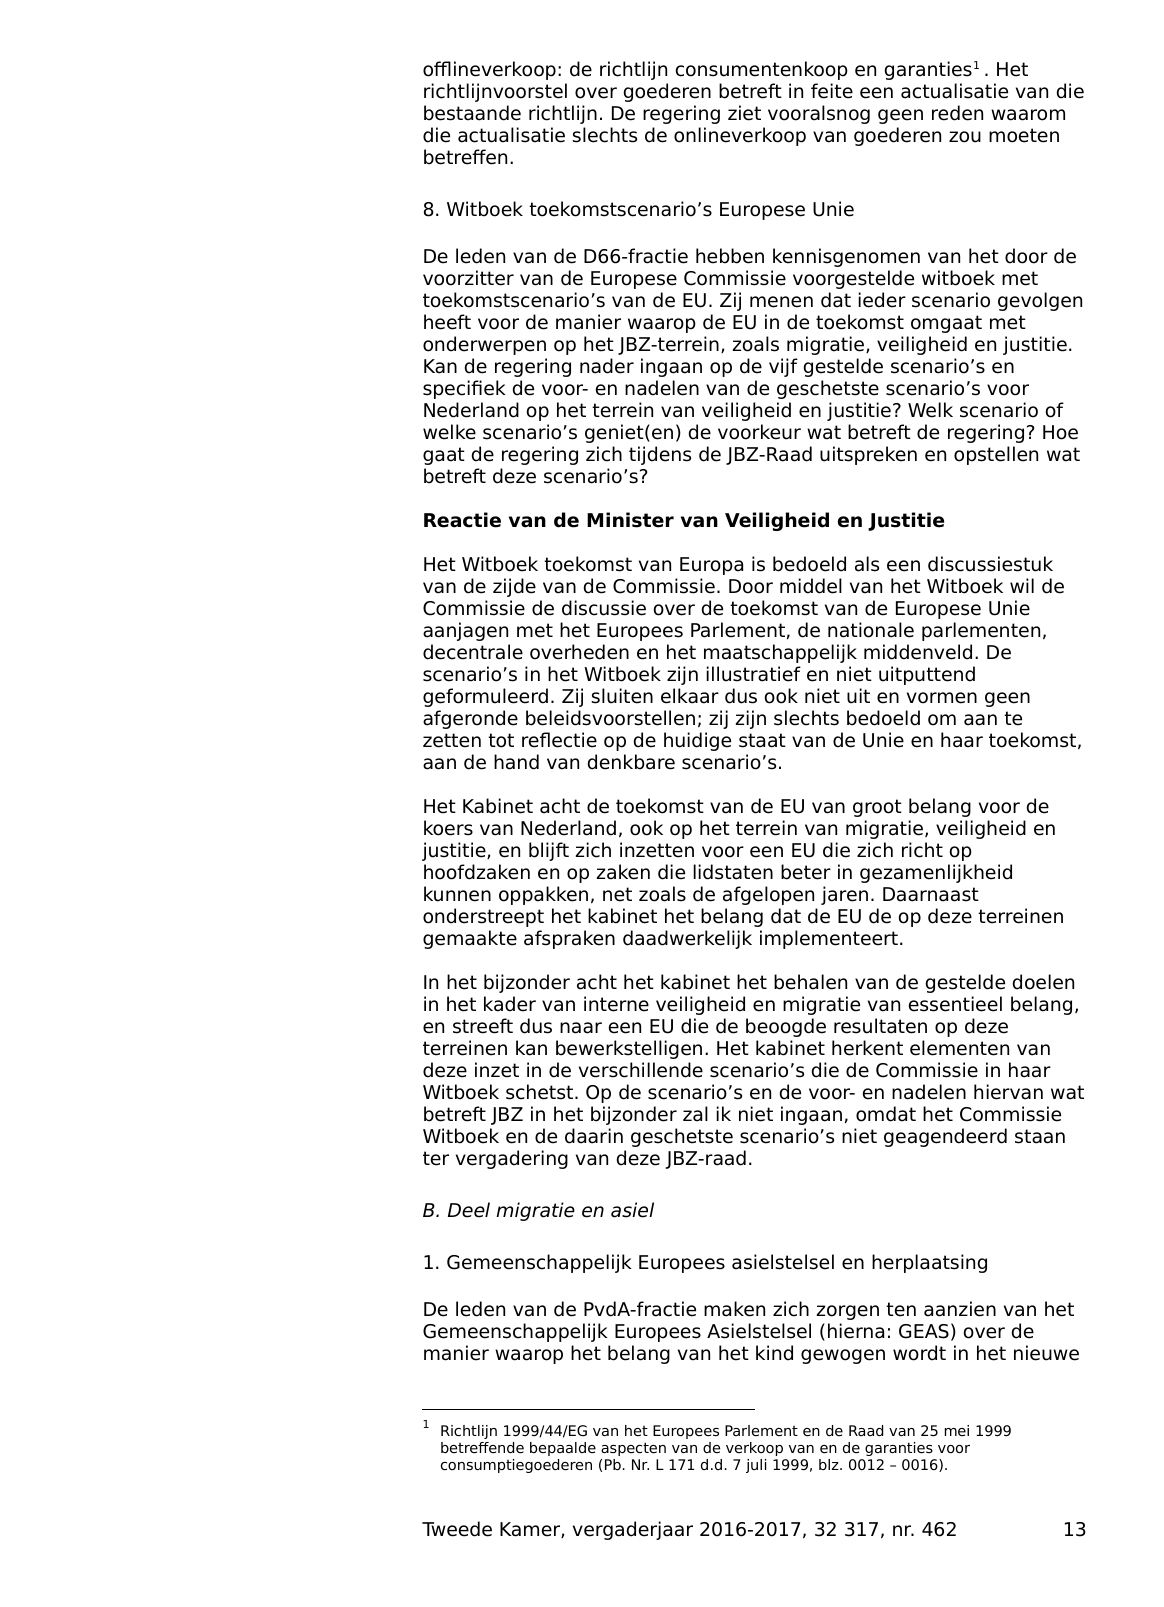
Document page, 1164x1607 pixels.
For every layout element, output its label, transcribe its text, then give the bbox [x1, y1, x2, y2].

subtitle Reactie van de Minister van Veiligheid en Justitie [422, 510, 1087, 532]
text In het bijzonder acht het kabinet het behalen van de gestelde doelen in het kader van interne veiligheid en migratie van essentieel belang, en streeft dus naar een EU die de beoogde resultaten op deze terreinen kan bewerkstelligen. Het kabinet herkent elementen van deze inzet in de verschillende scenario’s die de Commissie in haar Witboek schetst. Op de scenario’s en de voor- en nadelen hiervan wat betreft JBZ in het bijzonder zal ik niet ingaan, omdat het Commissie Witboek en de daarin geschetste scenario’s niet geagendeerd staan ter vergadering van deze JBZ-raad. [422, 972, 1087, 1170]
text Het Kabinet acht de toekomst van de EU van groot belang voor de koers van Nederland, ook op het terrein van migratie, veiligheid en justitie, en blijft zich inzetten voor een EU die zich richt op hoofdzaken en op zaken die lidstaten beter in gezamenlijkheid kunnen oppakken, net zoals de afgelopen jaren. Daarnaast onderstreept het kabinet het belang dat de EU de op deze terreinen gemaakte afspraken daadwerkelijk implementeert. [422, 796, 1087, 950]
subtitle 1. Gemeenschappelijk Europees asielstelsel en herplaatsing [422, 1252, 1087, 1274]
text offlineverkoop: de richtlijn consumentenkoop en garanties. Het richtlijnvoorstel over goederen betreft in feite een actualisatie van die bestaande richtlijn. De regering ziet vooralsnog geen reden waarom die actualisatie slechts de onlineverkoop van goederen zou moeten betreffen. [422, 59, 1087, 169]
text Richtlijn 1999/44/EG van het Europees Parlement en de Raad van 25 mei 1999 betreffende bepaalde aspecten van de verkoop van en de garanties voor consumptiegoederen (Pb. Nr. L 171 d.d. 7 juli 1999, blz. 0012 – 0016). [422, 1418, 1087, 1474]
subtitle B. Deel migratie en asiel [422, 1200, 1087, 1222]
text De leden van de D66-fractie hebben kennisgenomen van het door de voorzitter van de Europese Commissie voorgestelde witboek met toekomstscenario’s van de EU. Zij menen dat ieder scenario gevolgen heeft voor de manier waarop de EU in de toekomst omgaat met onderwerpen op het JBZ-terrein, zoals migratie, veiligheid en justitie. Kan de regering nader ingaan op de vijf gestelde scenario’s en specifiek de voor- en nadelen van de geschetste scenario’s voor Nederland op het terrein van veiligheid en justitie? Welk scenario of welke scenario’s geniet(en) de voorkeur wat betreft de regering? Hoe gaat de regering zich tijdens de JBZ-Raad uitspreken en opstellen wat betreft deze scenario’s? [422, 246, 1087, 488]
subtitle 8. Witboek toekomstscenario’s Europese Unie [422, 199, 1087, 221]
text Het Witboek toekomst van Europa is bedoeld als een discussiestuk van de zijde van de Commissie. Door middel van het Witboek wil de Commissie de discussie over de toekomst van de Europese Unie aanjagen met het Europees Parlement, de nationale parlementen, decentrale overheden en het maatschappelijk middenveld. De scenario’s in het Witboek zijn illustratief en niet uitputtend geformuleerd. Zij sluiten elkaar dus ook niet uit en vormen geen afgeronde beleidsvoorstellen; zij zijn slechts bedoeld om aan te zetten tot reflectie op de huidige staat van de Unie en haar toekomst, aan de hand van denkbare scenario’s. [422, 554, 1087, 774]
text De leden van de PvdA-fractie maken zich zorgen ten aanzien van het Gemeenschappelijk Europees Asielstelsel (hierna: GEAS) over de manier waarop het belang van het kind gewogen wordt in het nieuwe [422, 1299, 1087, 1365]
